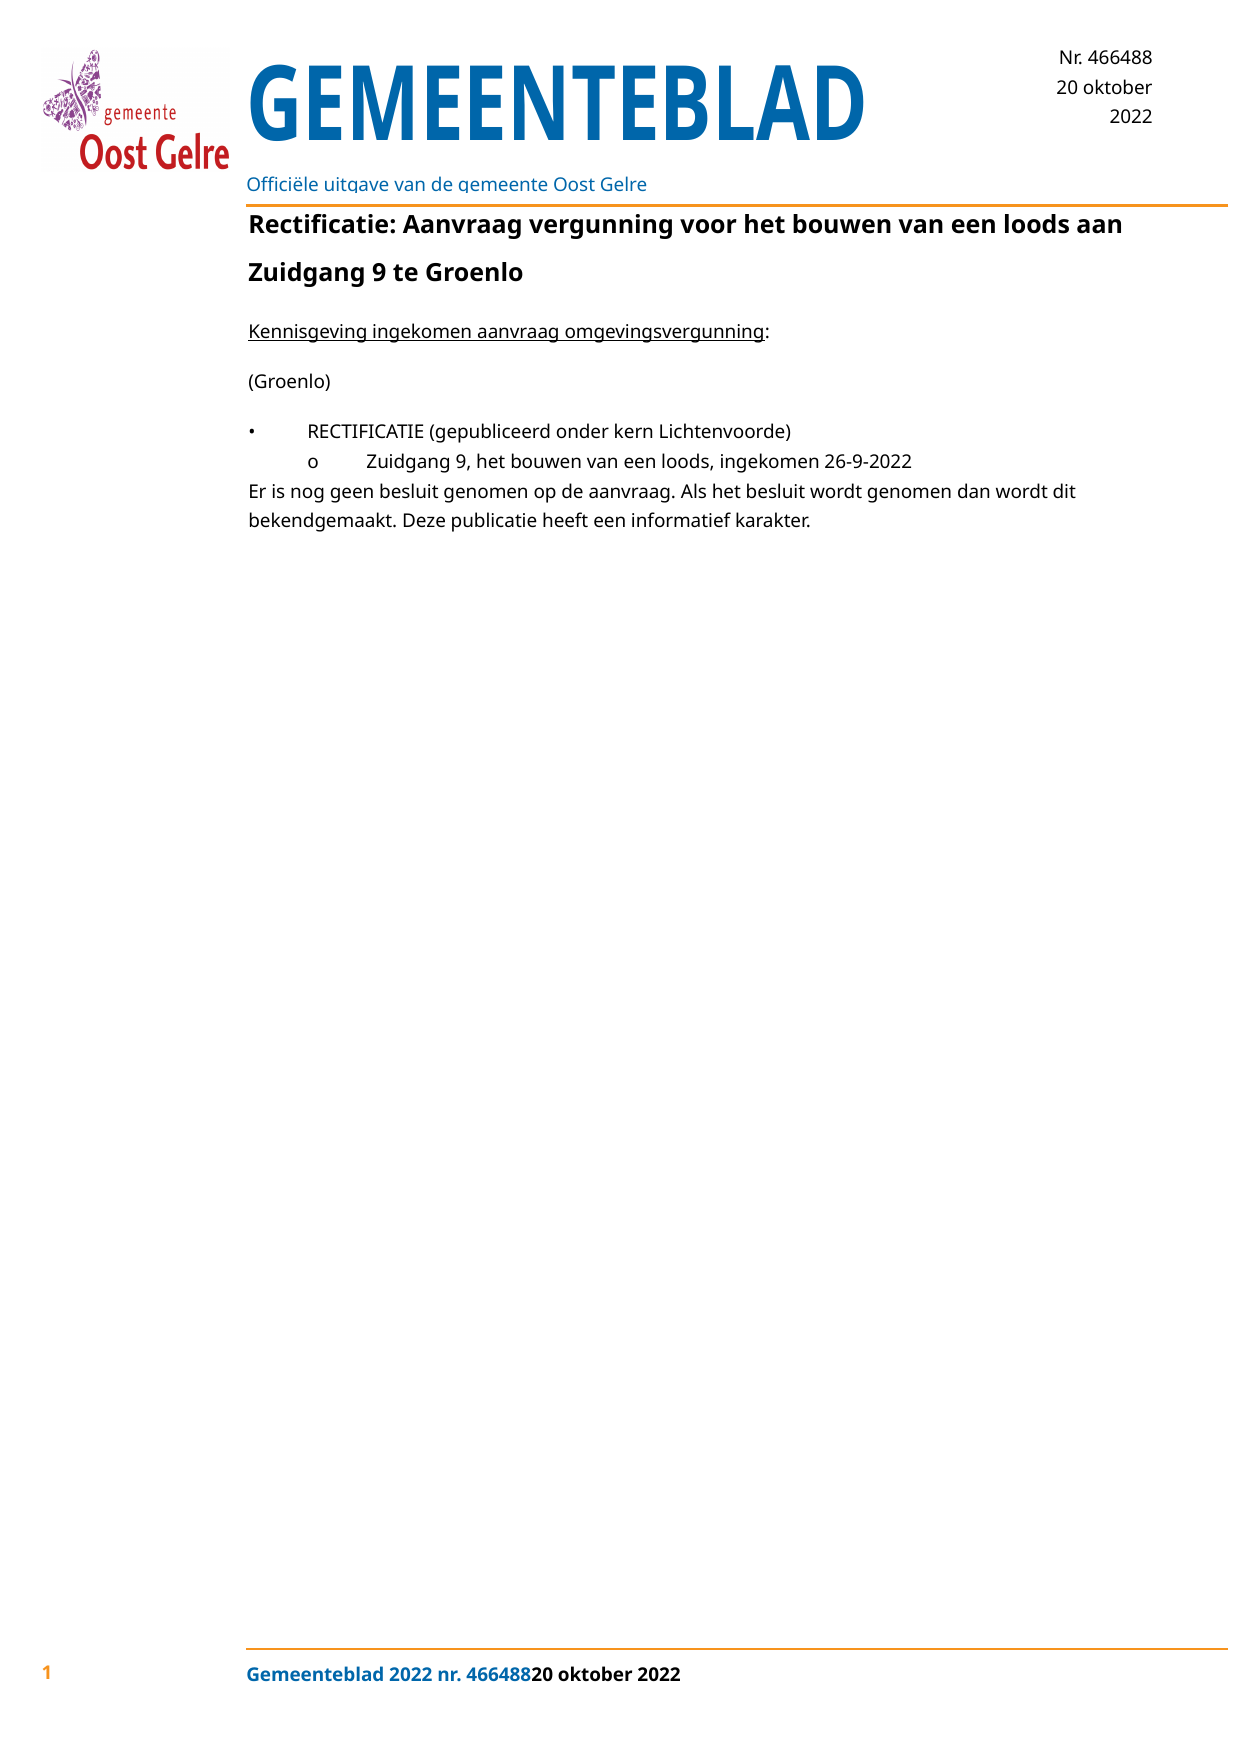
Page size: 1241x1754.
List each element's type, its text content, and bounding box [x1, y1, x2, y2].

text Er is nog geen besluit genomen op de aanvraag. Als het besluit wordt genomen dan wordt dit bekendgemaakt. Deze publicatie heeft een informatief karakter. [248, 478, 1152, 533]
list Zuidgang 9, het bouwen van een loods, ingekomen 26-9-2022 [307, 448, 1152, 474]
text (Groenlo) [248, 368, 1152, 394]
list RECTIFICATIE (gepubliceerd onder kern Lichtenvoorde) [248, 419, 1152, 444]
text Kennisgeving ingekomen aanvraag omgevingsvergunning: [248, 318, 1152, 344]
text Rectificatie: Aanvraag vergunning voor het bouwen van een loods aan Zuidgang 9 te Groenlo [248, 207, 1152, 288]
picture [41, 47, 231, 172]
